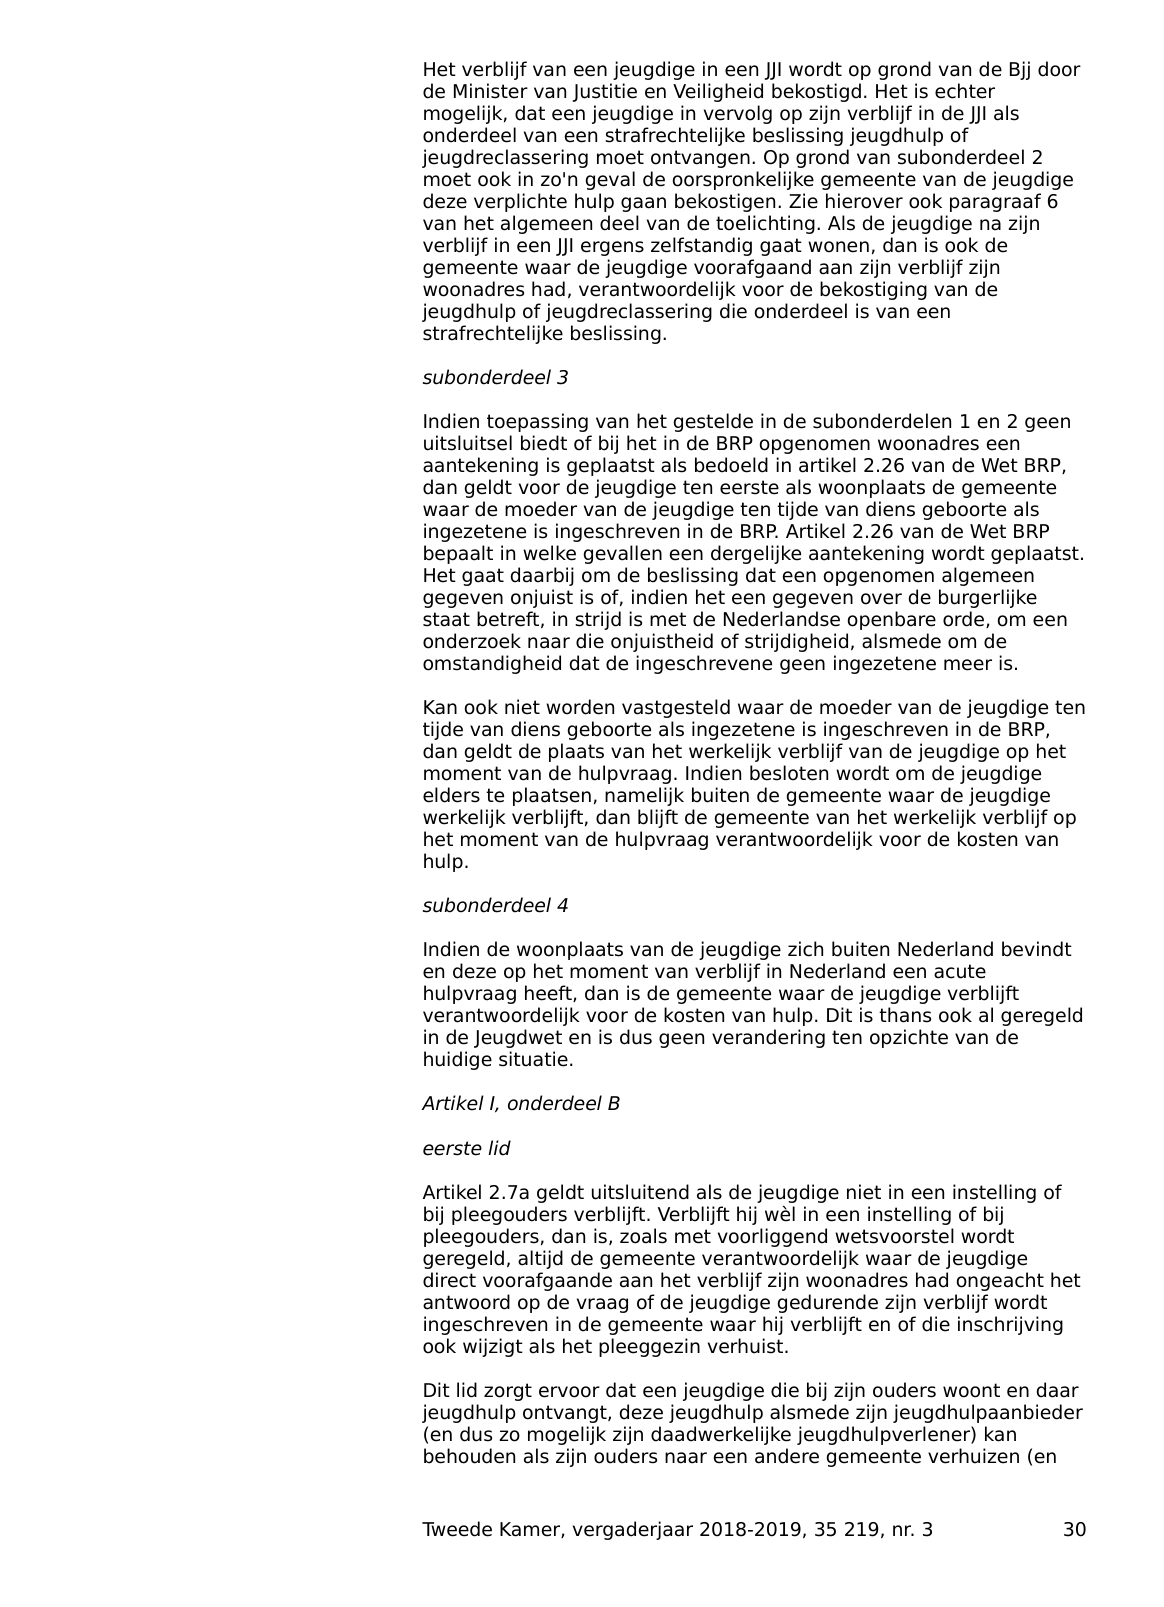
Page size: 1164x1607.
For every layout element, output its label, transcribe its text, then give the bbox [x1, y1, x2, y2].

subtitle Artikel I, onderdeel B [422, 1093, 1087, 1115]
subtitle subonderdeel 4 [422, 895, 1087, 917]
text Artikel 2.7a geldt uitsluitend als de jeugdige niet in een instelling of bij pleegouders verblijft. Verblijft hij wèl in een instelling of bij pleegouders, dan is, zoals met voorliggend wetsvoorstel wordt geregeld, altijd de gemeente verantwoordelijk waar de jeugdige direct voorafgaande aan het verblijf zijn woonadres had ongeacht het antwoord op de vraag of de jeugdige gedurende zijn verblijf wordt ingeschreven in de gemeente waar hij verblijft en of die inschrijving ook wijzigt als het pleeggezin verhuist. [422, 1182, 1087, 1357]
text Indien de woonplaats van de jeugdige zich buiten Nederland bevindt en deze op het moment van verblijf in Nederland een acute hulpvraag heeft, dan is de gemeente waar de jeugdige verblijft verantwoordelijk voor de kosten van hulp. Dit is thans ook al geregeld in de Jeugdwet en is dus geen verandering ten opzichte van de huidige situatie. [422, 939, 1087, 1071]
subtitle eerste lid [422, 1137, 1087, 1159]
text Het verblijf van een jeugdige in een JJI wordt op grond van de Bjj door de Minister van Justitie en Veiligheid bekostigd. Het is echter mogelijk, dat een jeugdige in vervolg op zijn verblijf in de JJI als onderdeel van een strafrechtelijke beslissing jeugdhulp of jeugdreclassering moet ontvangen. Op grond van subonderdeel 2 moet ook in zo'n geval de oorspronkelijke gemeente van de jeugdige deze verplichte hulp gaan bekostigen. Zie hierover ook paragraaf 6 van het algemeen deel van de toelichting. Als de jeugdige na zijn verblijf in een JJI ergens zelfstandig gaat wonen, dan is ook de gemeente waar de jeugdige voorafgaand aan zijn verblijf zijn woonadres had, verantwoordelijk voor de bekostiging van de jeugdhulp of jeugdreclassering die onderdeel is van een strafrechtelijke beslissing. [422, 59, 1087, 345]
subtitle subonderdeel 3 [422, 367, 1087, 389]
text Indien toepassing van het gestelde in de subonderdelen 1 en 2 geen uitsluitsel biedt of bij het in de BRP opgenomen woonadres een aantekening is geplaatst als bedoeld in artikel 2.26 van de Wet BRP, dan geldt voor de jeugdige ten eerste als woonplaats de gemeente waar de moeder van de jeugdige ten tijde van diens geboorte als ingezetene is ingeschreven in de BRP. Artikel 2.26 van de Wet BRP bepaalt in welke gevallen een dergelijke aantekening wordt geplaatst. Het gaat daarbij om de beslissing dat een opgenomen algemeen gegeven onjuist is of, indien het een gegeven over de burgerlijke staat betreft, in strijd is met de Nederlandse openbare orde, om een onderzoek naar die onjuistheid of strijdigheid, alsmede om de omstandigheid dat de ingeschrevene geen ingezetene meer is. [422, 411, 1087, 675]
text Dit lid zorgt ervoor dat een jeugdige die bij zijn ouders woont en daar jeugdhulp ontvangt, deze jeugdhulp alsmede zijn jeugdhulpaanbieder (en dus zo mogelijk zijn daadwerkelijke jeugdhulpverlener) kan behouden als zijn ouders naar een andere gemeente verhuizen (en [422, 1380, 1087, 1468]
text Kan ook niet worden vastgesteld waar de moeder van de jeugdige ten tijde van diens geboorte als ingezetene is ingeschreven in de BRP, dan geldt de plaats van het werkelijk verblijf van de jeugdige op het moment van de hulpvraag. Indien besloten wordt om de jeugdige elders te plaatsen, namelijk buiten de gemeente waar de jeugdige werkelijk verblijft, dan blijft de gemeente van het werkelijk verblijf op het moment van de hulpvraag verantwoordelijk voor de kosten van hulp. [422, 697, 1087, 873]
